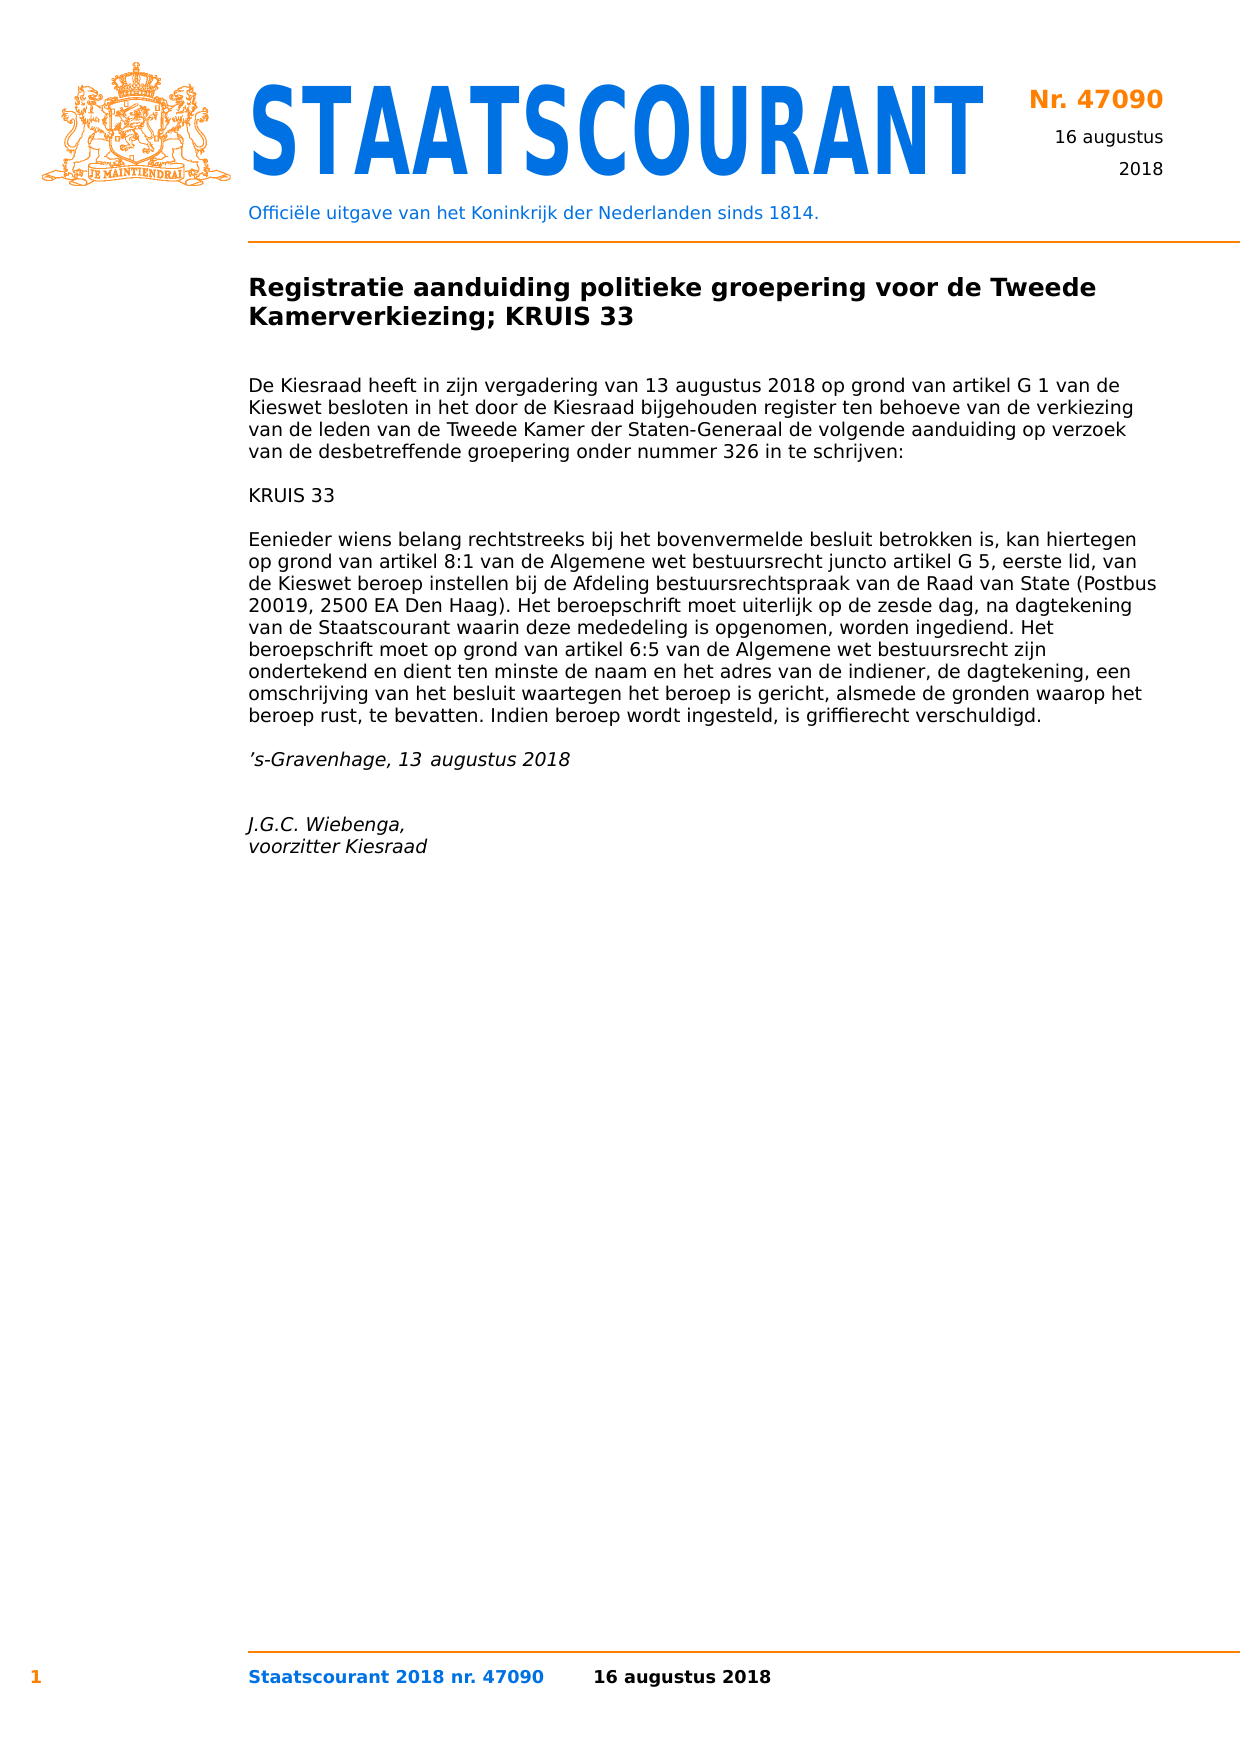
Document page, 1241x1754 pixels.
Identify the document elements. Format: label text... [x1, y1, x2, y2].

table_header Nr. 47090 [998, 62, 1240, 121]
table_header STAATSCOURANT [248, 62, 998, 203]
text ’s-Gravenhage, 13 augustus 2018 [248, 748, 1163, 770]
table_cell 2018 [998, 153, 1240, 203]
picture [41, 62, 231, 186]
subtitle Registratie aanduiding politieke groepering voor de Tweede Kamerverkiezing; KRUIS 33 [248, 273, 1163, 331]
text De Kiesraad heeft in zijn vergadering van 13 augustus 2018 op grond van artikel G 1 van de Kieswet besloten in het door de Kiesraad bijgehouden register ten behoeve van de verkiezing van de leden van de Tweede Kamer der Staten-Generaal de volgende aanduiding op verzoek van de desbetreffende groepering onder nummer 326 in te schrijven: [248, 375, 1163, 463]
text KRUIS 33 [248, 485, 1163, 507]
table_cell 16 augustus [998, 121, 1240, 153]
text Eenieder wiens belang rechtstreeks bij het bovenvermelde besluit betrokken is, kan hiertegen op grond van artikel 8:1 van de Algemene wet bestuursrecht juncto artikel G 5, eerste lid, van de Kieswet beroep instellen bij de Afdeling bestuursrechtspraak van de Raad van State (Postbus 20019, 2500 EA Den Haag). Het beroepschrift moet uiterlijk op de zesde dag, na dagtekening van de Staatscourant waarin deze mededeling is opgenomen, worden ingediend. Het beroepschrift moet op grond van artikel 6:5 van de Algemene wet bestuursrecht zijn ondertekend en dient ten minste de naam en het adres van de indiener, de dagtekening, een omschrijving van het besluit waartegen het beroep is gericht, alsmede de gronden waarop het beroep rust, te bevatten. Indien beroep wordt ingesteld, is griffierecht verschuldigd. [248, 529, 1163, 727]
text J.G.C. Wiebenga, voorzitter Kiesraad [248, 792, 1163, 858]
table_cell Officiële uitgave van het Koninkrijk der Nederlanden sinds 1814. [248, 203, 1240, 241]
table_header [25, 62, 248, 241]
